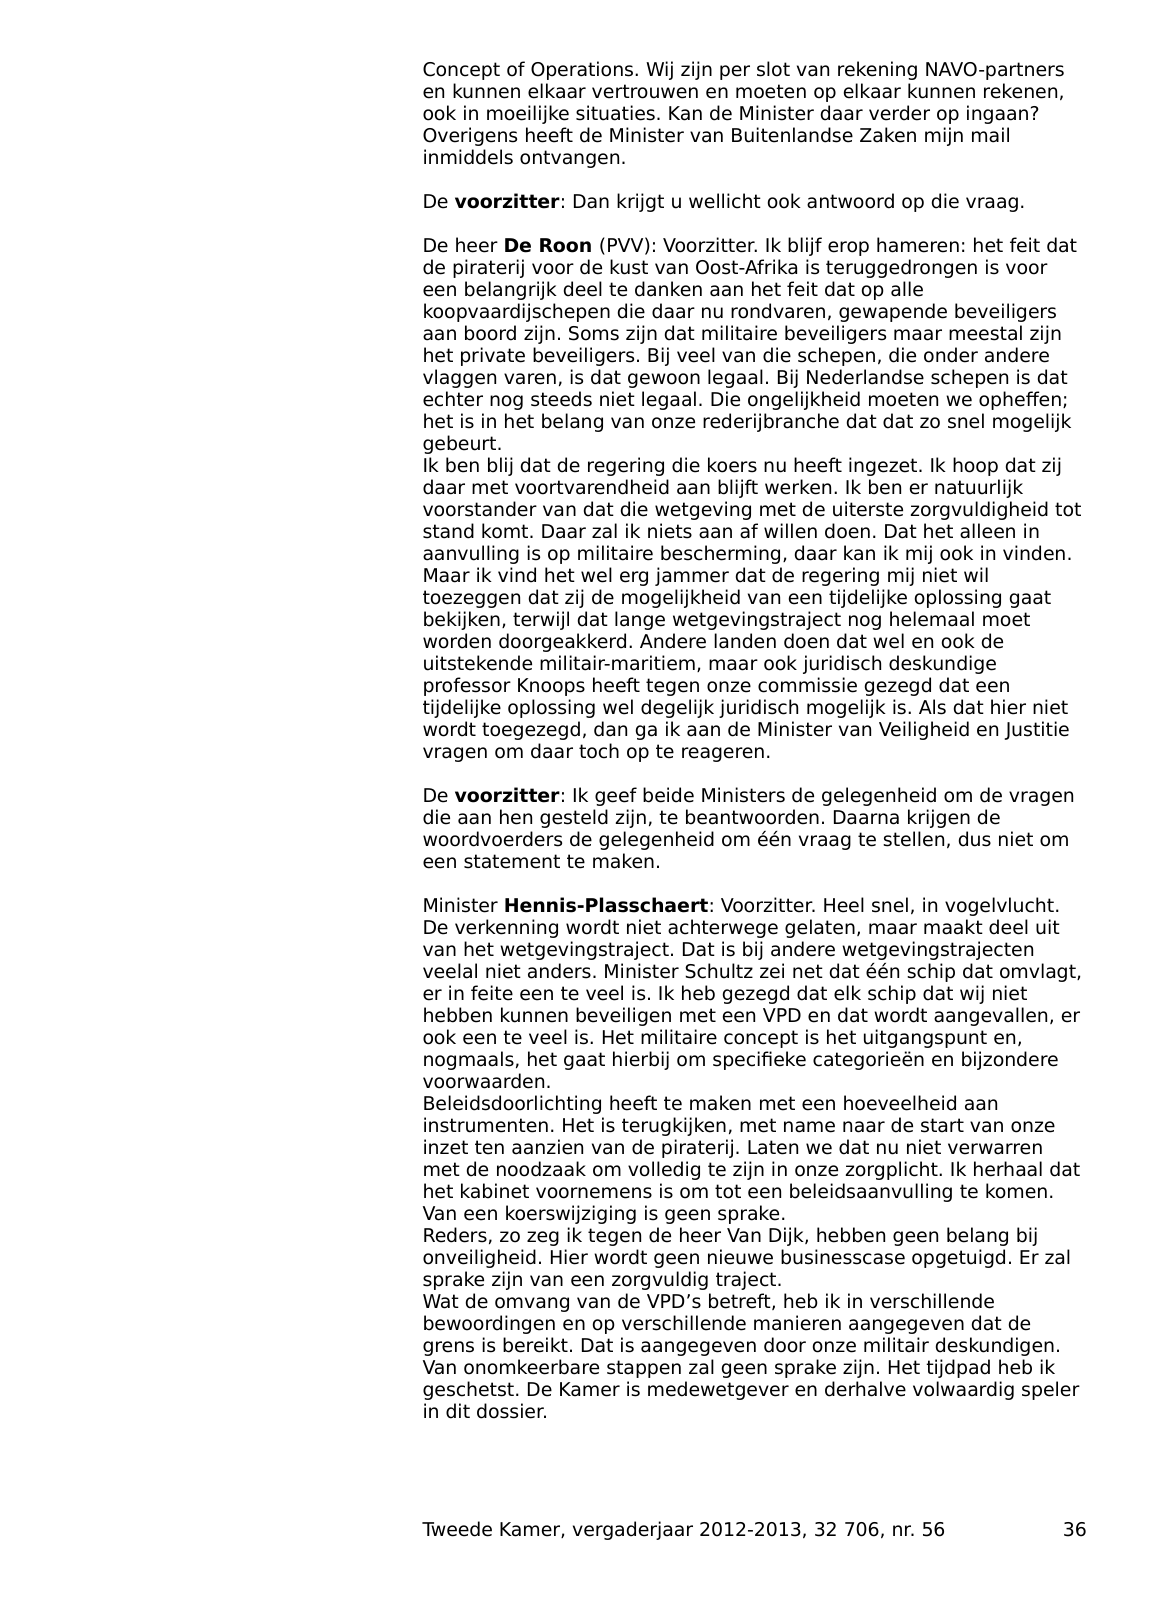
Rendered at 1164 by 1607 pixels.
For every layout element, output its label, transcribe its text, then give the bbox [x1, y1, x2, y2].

text Overigens heeft de Minister van Buitenlandse Zaken mijn mail inmiddels ontvangen. [422, 125, 1087, 169]
text Beleidsdoorlichting heeft te maken met een hoeveelheid aan instrumenten. Het is terugkijken, met name naar de start van onze inzet ten aanzien van de piraterij. Laten we dat nu niet verwarren met de noodzaak om volledig te zijn in onze zorgplicht. Ik herhaal dat het kabinet voornemens is om tot een beleidsaanvulling te komen. Van een koerswijziging is geen sprake. [422, 1093, 1087, 1225]
text Minister Hennis-Plasschaert: Voorzitter. Heel snel, in vogelvlucht. De verkenning wordt niet achterwege gelaten, maar maakt deel uit van het wetgevingstraject. Dat is bij andere wetgevingstrajecten veelal niet anders. Minister Schultz zei net dat één schip dat omvlagt, er in feite een te veel is. Ik heb gezegd dat elk schip dat wij niet hebben kunnen beveiligen met een VPD en dat wordt aangevallen, er ook een te veel is. Het militaire concept is het uitgangspunt en, nogmaals, het gaat hierbij om specifieke categorieën en bijzondere voorwaarden. [422, 895, 1087, 1093]
text Reders, zo zeg ik tegen de heer Van Dijk, hebben geen belang bij onveiligheid. Hier wordt geen nieuwe businesscase opgetuigd. Er zal sprake zijn van een zorgvuldig traject. [422, 1225, 1087, 1291]
text Concept of Operations. Wij zijn per slot van rekening NAVO-partners en kunnen elkaar vertrouwen en moeten op elkaar kunnen rekenen, ook in moeilijke situaties. Kan de Minister daar verder op ingaan? [422, 59, 1087, 125]
text Wat de omvang van de VPD’s betreft, heb ik in verschillende bewoordingen en op verschillende manieren aangegeven dat de grens is bereikt. Dat is aangegeven door onze militair deskundigen. Van onomkeerbare stappen zal geen sprake zijn. Het tijdpad heb ik geschetst. De Kamer is medewetgever en derhalve volwaardig speler in dit dossier. [422, 1291, 1087, 1423]
text De heer De Roon (PVV): Voorzitter. Ik blijf erop hameren: het feit dat de piraterij voor de kust van Oost-Afrika is teruggedrongen is voor een belangrijk deel te danken aan het feit dat op alle koopvaardijschepen die daar nu rondvaren, gewapende beveiligers aan boord zijn. Soms zijn dat militaire beveiligers maar meestal zijn het private beveiligers. Bij veel van die schepen, die onder andere vlaggen varen, is dat gewoon legaal. Bij Nederlandse schepen is dat echter nog steeds niet legaal. Die ongelijkheid moeten we opheffen; het is in het belang van onze rederijbranche dat dat zo snel mogelijk gebeurt. [422, 235, 1087, 455]
text De voorzitter: Ik geef beide Ministers de gelegenheid om de vragen die aan hen gesteld zijn, te beantwoorden. Daarna krijgen de woordvoerders de gelegenheid om één vraag te stellen, dus niet om een statement te maken. [422, 785, 1087, 873]
text Ik ben blij dat de regering die koers nu heeft ingezet. Ik hoop dat zij daar met voortvarendheid aan blijft werken. Ik ben er natuurlijk voorstander van dat die wetgeving met de uiterste zorgvuldigheid tot stand komt. Daar zal ik niets aan af willen doen. Dat het alleen in aanvulling is op militaire bescherming, daar kan ik mij ook in vinden. Maar ik vind het wel erg jammer dat de regering mij niet wil toezeggen dat zij de mogelijkheid van een tijdelijke oplossing gaat bekijken, terwijl dat lange wetgevingstraject nog helemaal moet worden doorgeakkerd. Andere landen doen dat wel en ook de uitstekende militair-maritiem, maar ook juridisch deskundige professor Knoops heeft tegen onze commissie gezegd dat een tijdelijke oplossing wel degelijk juridisch mogelijk is. Als dat hier niet wordt toegezegd, dan ga ik aan de Minister van Veiligheid en Justitie vragen om daar toch op te reageren. [422, 455, 1087, 763]
text De voorzitter: Dan krijgt u wellicht ook antwoord op die vraag. [422, 191, 1087, 213]
